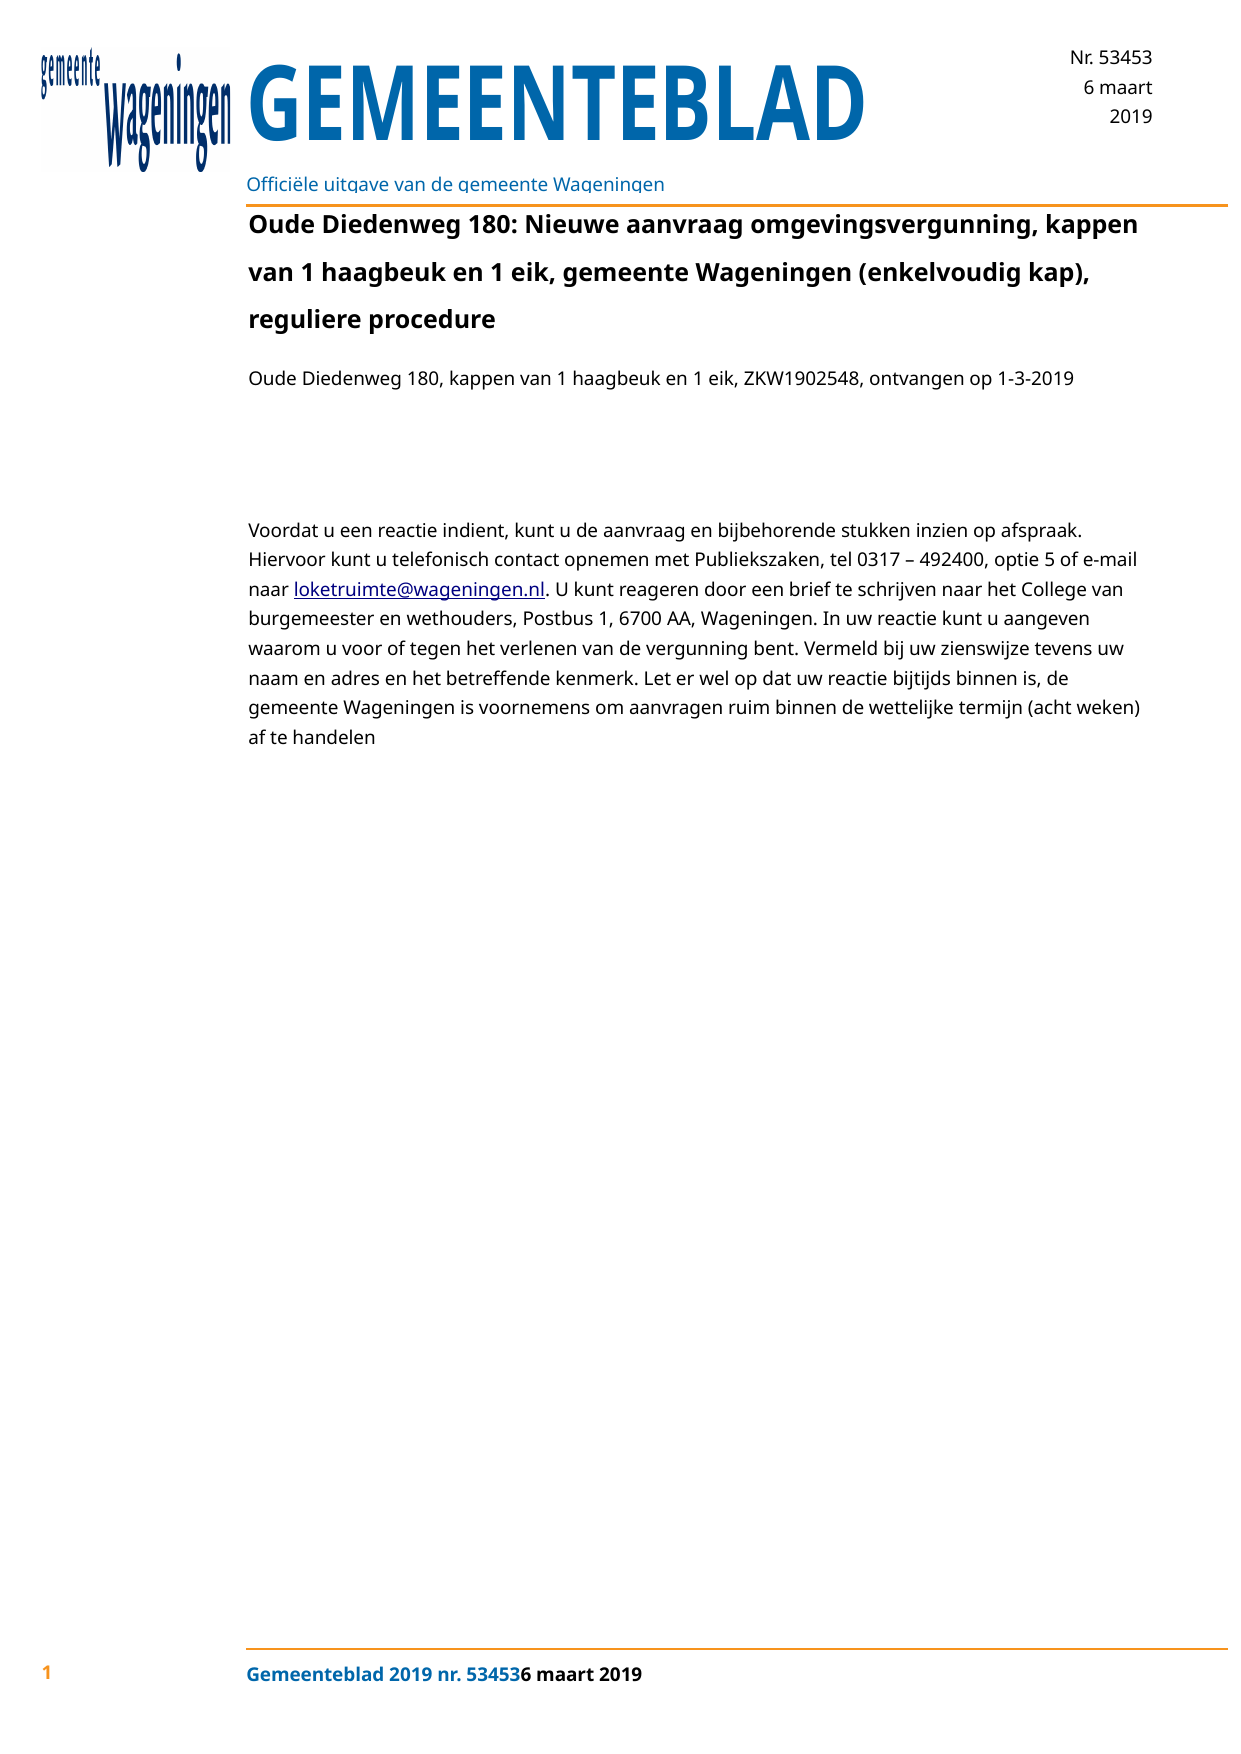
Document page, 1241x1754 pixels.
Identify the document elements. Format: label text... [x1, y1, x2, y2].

text Oude Diedenweg 180: Nieuwe aanvraag omgevingsvergunning, kappen van 1 haagbeuk en 1 eik, gemeente Wageningen (enkelvoudig kap), reguliere procedure [248, 207, 1152, 336]
text Voordat u een reactie indient, kunt u de aanvraag en bijbehorende stukken inzien op afspraak. Hiervoor kunt u telefonisch contact opnemen met Publiekszaken, tel 0317 – 492400, optie 5 of e-mail naar loketruimte@wageningen.nl. U kunt reageren door een brief te schrijven naar het College van burgemeester en wethouders, Postbus 1, 6700 AA, Wageningen. In uw reactie kunt u aangeven waarom u voor of tegen het verlenen van de vergunning bent. Vermeld bij uw zienswijze tevens uw naam en adres en het betreffende kenmerk. Let er wel op dat uw reactie bijtijds binnen is, de gemeente Wageningen is voornemens om aanvragen ruim binnen de wettelijke termijn (acht weken) af te handelen [248, 517, 1152, 749]
text Oude Diedenweg 180, kappen van 1 haagbeuk en 1 eik, ZKW1902548, ontvangen op 1-3-2019 [248, 366, 1152, 391]
picture [41, 47, 231, 172]
